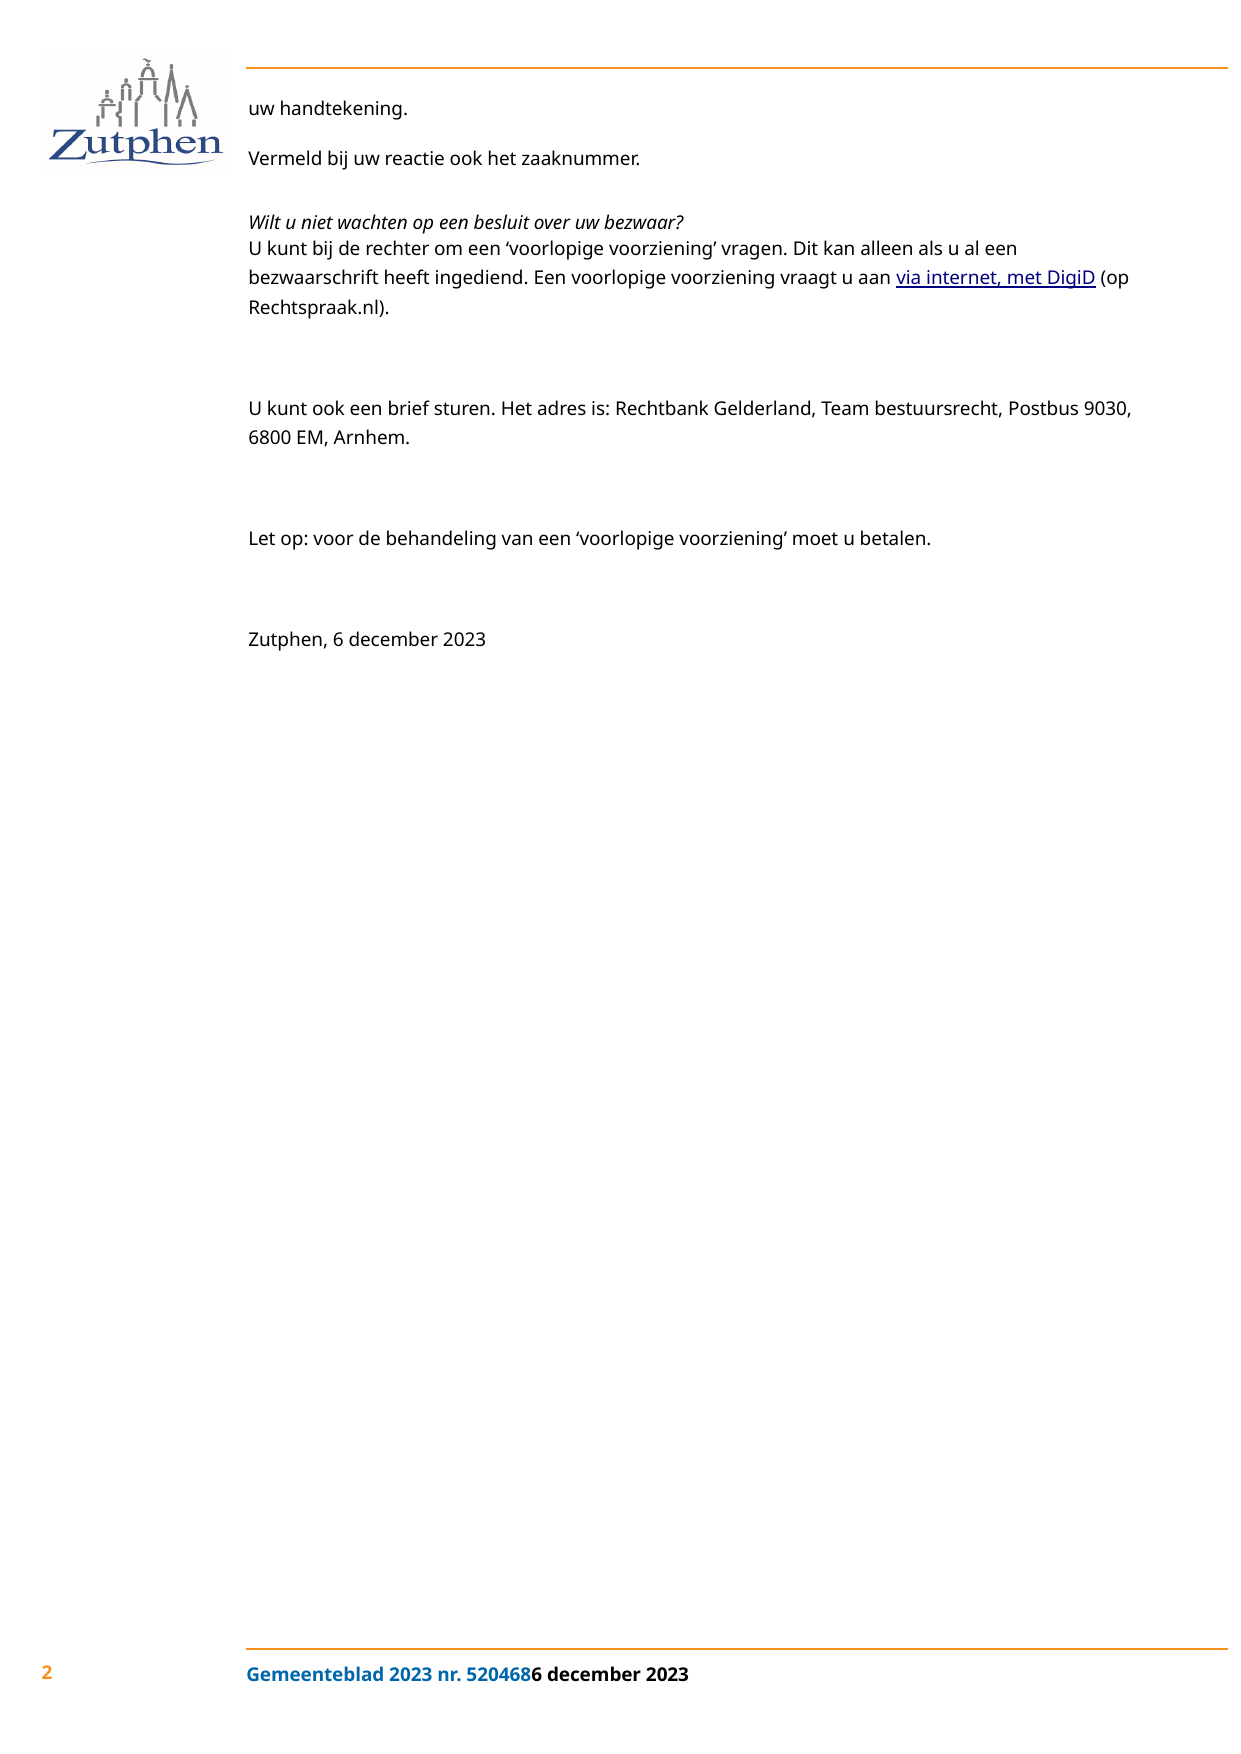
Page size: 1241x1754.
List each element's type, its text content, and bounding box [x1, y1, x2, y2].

text Let op: voor de behandeling van een ‘voorlopige voorziening’ moet u betalen. [248, 525, 1152, 551]
text Vermeld bij uw reactie ook het zaaknummer. [248, 145, 1152, 171]
text U kunt bij de rechter om een ‘voorlopige voorziening’ vragen. Dit kan alleen als u al een bezwaarschrift heeft ingediend. Een voorlopige voorziening vraagt u aan via internet, met DigiD (op Rechtspraak.nl). [248, 235, 1152, 320]
text U kunt ook een brief sturen. Het adres is: Rechtbank Gelderland, Team bestuursrecht, Postbus 9030, 6800 EM, Arnhem. [248, 395, 1152, 450]
text uw handtekening. [248, 95, 1152, 121]
text Zutphen, 6 december 2023 [248, 626, 1152, 652]
text Wilt u niet wachten op een besluit over uw bezwaar? [248, 209, 1152, 235]
picture [41, 47, 231, 172]
